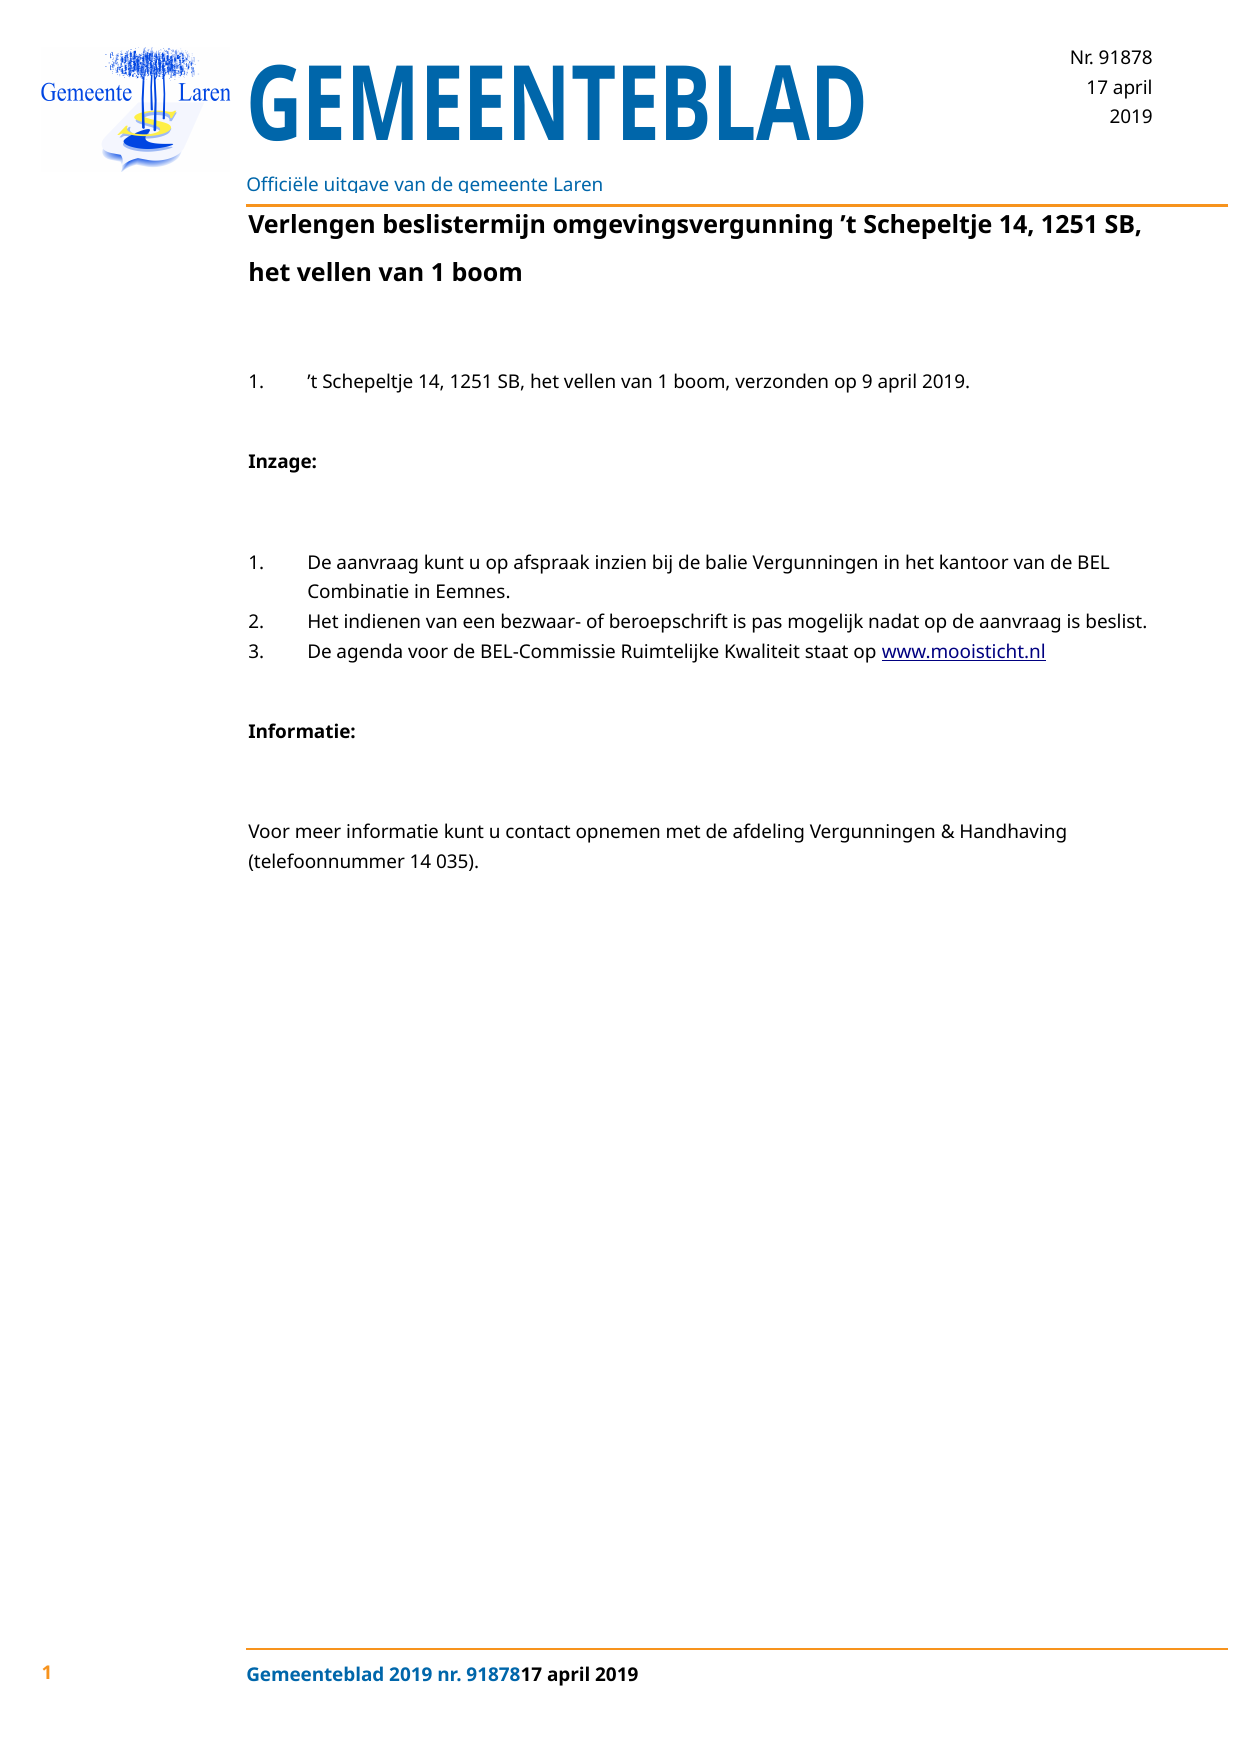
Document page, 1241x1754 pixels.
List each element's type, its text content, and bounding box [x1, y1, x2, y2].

text Inzage: [248, 448, 1152, 474]
text Informatie: [248, 718, 1152, 744]
picture [41, 47, 231, 172]
list ’t Schepeltje 14, 1251 SB, het vellen van 1 boom, verzonden op 9 april 2019. [248, 368, 1152, 394]
text Voor meer informatie kunt u contact opnemen met de afdeling Vergunningen & Handhaving (telefoonnummer 14 035). [248, 819, 1152, 874]
text Verlengen beslistermijn omgevingsvergunning ’t Schepeltje 14, 1251 SB, het vellen van 1 boom [248, 207, 1152, 288]
list De agenda voor de BEL-Commissie Ruimtelijke Kwaliteit staat op www.mooisticht.nl [248, 638, 1152, 664]
list De aanvraag kunt u op afspraak inzien bij de balie Vergunningen in het kantoor van de BEL Combinatie in Eemnes. [248, 549, 1152, 604]
list Het indienen van een bezwaar- of beroepschrift is pas mogelijk nadat op de aanvraag is beslist. [248, 608, 1152, 634]
